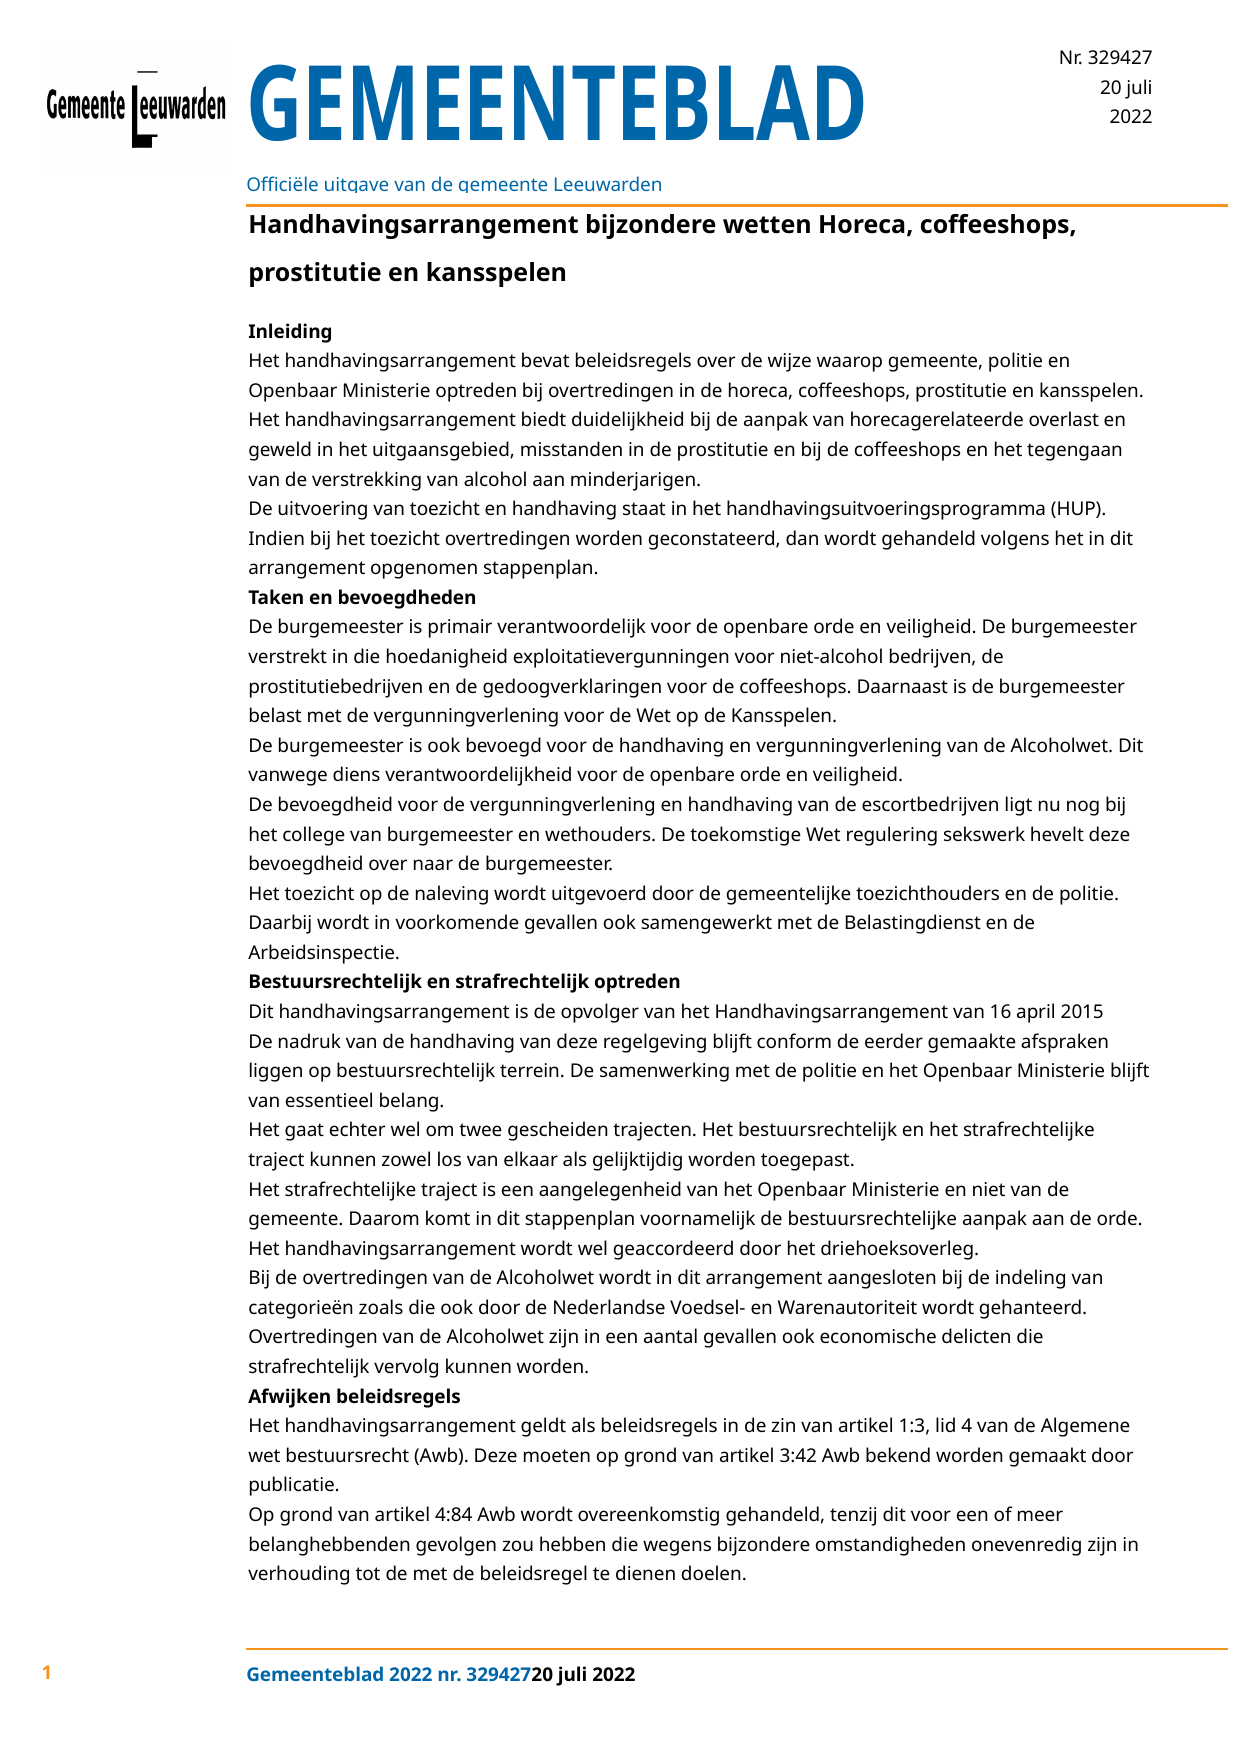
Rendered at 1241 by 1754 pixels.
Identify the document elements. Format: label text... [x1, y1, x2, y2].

text Het handhavingsarrangement biedt duidelijkheid bij de aanpak van horecagerelateerde overlast en geweld in het uitgaansgebied, misstanden in de prostitutie en bij de coffeeshops en het tegengaan van de verstrekking van alcohol aan minderjarigen. [248, 407, 1152, 492]
text Handhavingsarrangement bijzondere wetten Horeca, coffeeshops, prostitutie en kansspelen [248, 207, 1152, 288]
text Het strafrechtelijke traject is een aangelegenheid van het Openbaar Ministerie en niet van de gemeente. Daarom komt in dit stappenplan voornamelijk de bestuursrechtelijke aanpak aan de orde. [248, 1176, 1152, 1231]
text Het gaat echter wel om twee gescheiden trajecten. Het bestuursrechtelijk en het strafrechtelijke traject kunnen zowel los van elkaar als gelijktijdig worden toegepast. [248, 1117, 1152, 1172]
text Inleiding [248, 318, 1152, 344]
text De uitvoering van toezicht en handhaving staat in het handhavingsuitvoeringsprogramma (HUP). Indien bij het toezicht overtredingen worden geconstateerd, dan wordt gehandeld volgens het in dit arrangement opgenomen stappenplan. [248, 495, 1152, 580]
text De bevoegdheid voor de vergunningverlening en handhaving van de escortbedrijven ligt nu nog bij het college van burgemeester en wethouders. De toekomstige Wet regulering sekswerk hevelt deze bevoegdheid over naar de burgemeester. [248, 791, 1152, 876]
text Het handhavingsarrangement bevat beleidsregels over de wijze waarop gemeente, politie en Openbaar Ministerie optreden bij overtredingen in de horeca, coffeeshops, prostitutie en kansspelen. [248, 347, 1152, 403]
text De burgemeester is primair verantwoordelijk voor de openbare orde en veiligheid. De burgemeester verstrekt in die hoedanigheid exploitatievergunningen voor niet-alcohol bedrijven, de prostitutiebedrijven en de gedoogverklaringen voor de coffeeshops. Daarnaast is de burgemeester belast met de vergunningverlening voor de Wet op de Kansspelen. [248, 614, 1152, 728]
text Taken en bevoegdheden [248, 584, 1152, 610]
text Afwijken beleidsregels [248, 1383, 1152, 1409]
text Op grond van artikel 4:84 Awb wordt overeenkomstig gehandeld, tenzij dit voor een of meer belanghebbenden gevolgen zou hebben die wegens bijzondere omstandigheden onevenredig zijn in verhouding tot de met de beleidsregel te dienen doelen. [248, 1501, 1152, 1586]
text Het toezicht op de naleving wordt uitgevoerd door de gemeentelijke toezichthouders en de politie. Daarbij wordt in voorkomende gevallen ook samengewerkt met de Belastingdienst en de Arbeidsinspectie. [248, 880, 1152, 965]
text De burgemeester is ook bevoegd voor de handhaving en vergunningverlening van de Alcoholwet. Dit vanwege diens verantwoordelijkheid voor de openbare orde en veiligheid. [248, 732, 1152, 787]
text Bij de overtredingen van de Alcoholwet wordt in dit arrangement aangesloten bij de indeling van categorieën zoals die ook door de Nederlandse Voedsel- en Warenautoriteit wordt gehanteerd. Overtredingen van de Alcoholwet zijn in een aantal gevallen ook economische delicten die strafrechtelijk vervolg kunnen worden. [248, 1264, 1152, 1379]
text Het handhavingsarrangement geldt als beleidsregels in de zin van artikel 1:3, lid 4 van de Algemene wet bestuursrecht (Awb). Deze moeten op grond van artikel 3:42 Awb bekend worden gemaakt door publicatie. [248, 1412, 1152, 1497]
text De nadruk van de handhaving van deze regelgeving blijft conform de eerder gemaakte afspraken liggen op bestuursrechtelijk terrein. De samenwerking met de politie en het Openbaar Ministerie blijft van essentieel belang. [248, 1028, 1152, 1113]
text Bestuursrechtelijk en strafrechtelijk optreden [248, 969, 1152, 994]
picture [41, 47, 231, 172]
text Dit handhavingsarrangement is de opvolger van het Handhavingsarrangement van 16 april 2015 [248, 998, 1152, 1024]
text Het handhavingsarrangement wordt wel geaccordeerd door het driehoeksoverleg. [248, 1235, 1152, 1261]
